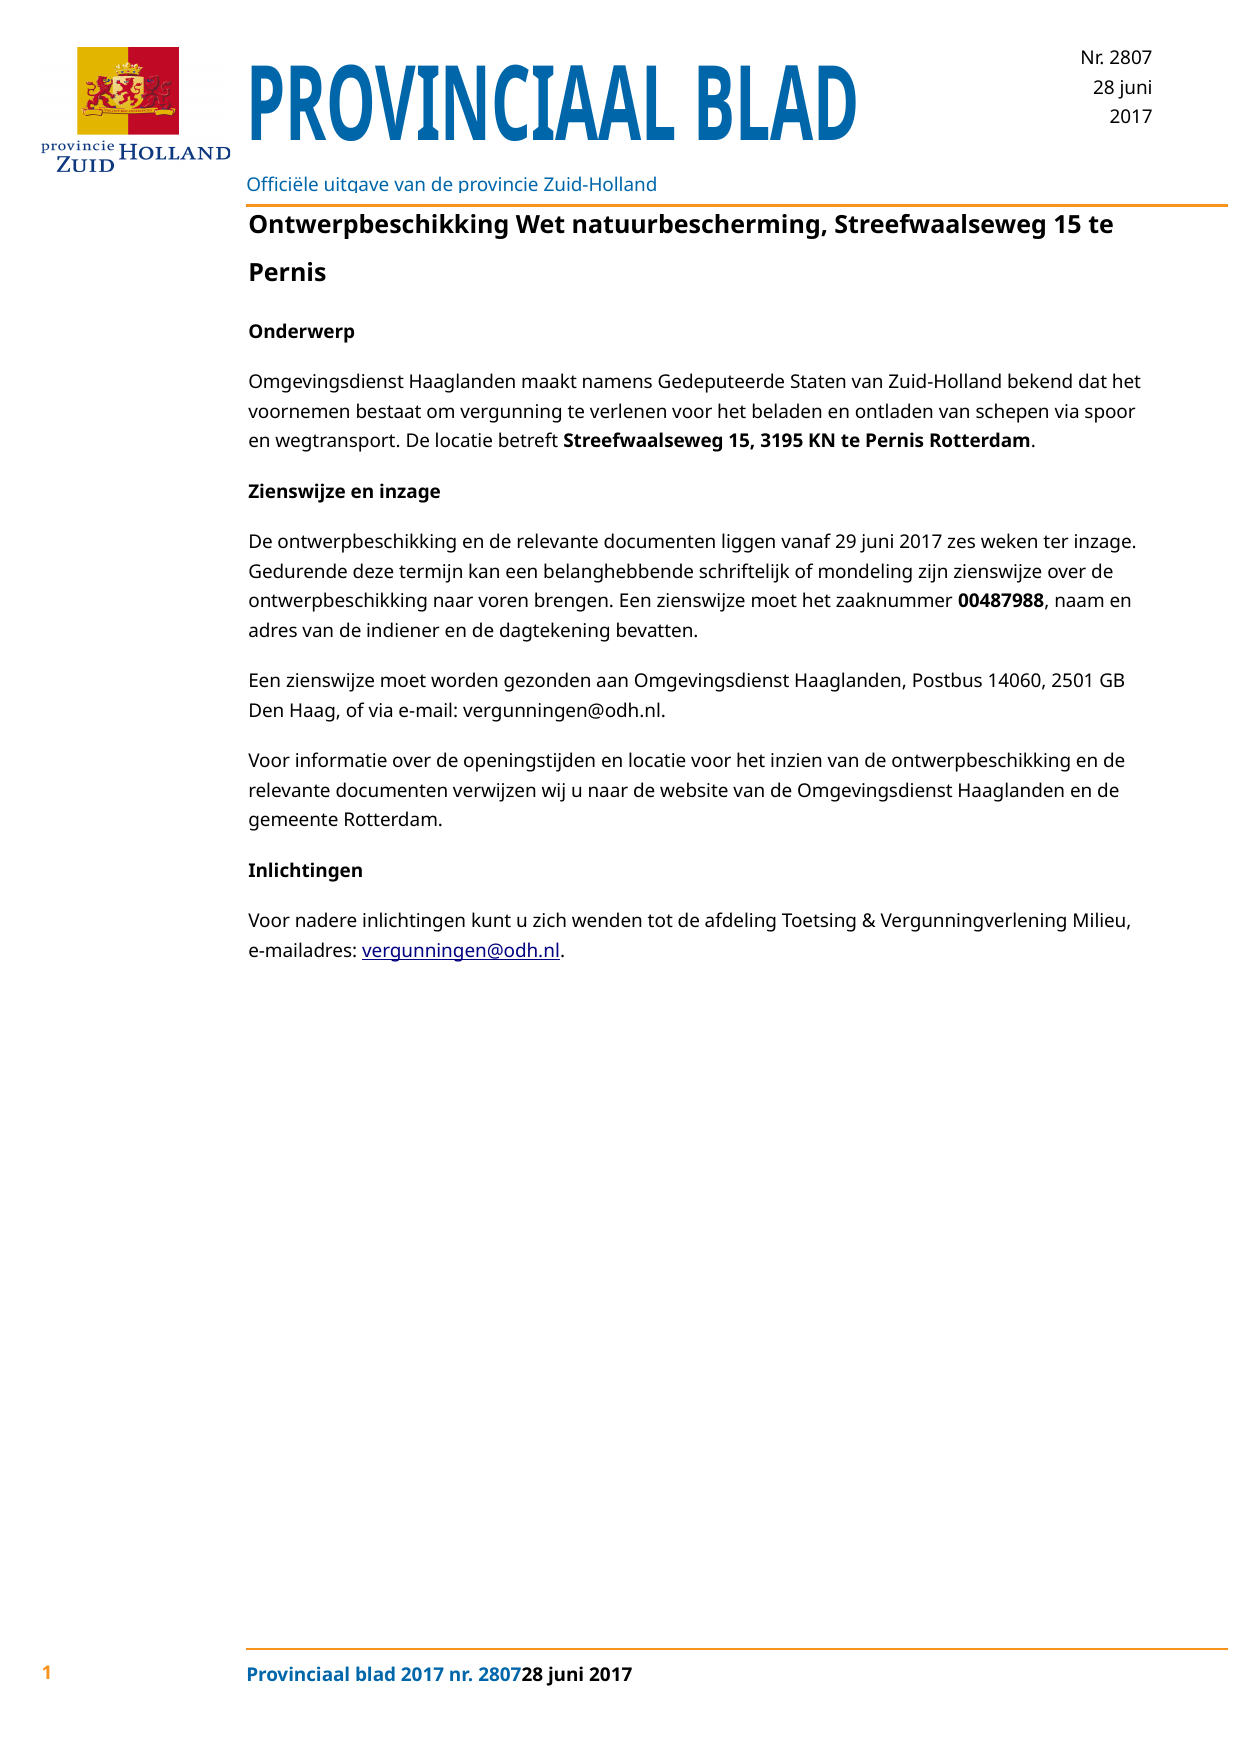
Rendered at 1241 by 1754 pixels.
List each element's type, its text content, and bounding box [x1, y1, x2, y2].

text Omgevingsdienst Haaglanden maakt namens Gedeputeerde Staten van Zuid-Holland bekend dat het voornemen bestaat om vergunning te verlenen voor het beladen en ontladen van schepen via spoor en wegtransport. De locatie betreft Streefwaalseweg 15, 3195 KN te Pernis Rotterdam. [248, 368, 1152, 453]
text Ontwerpbeschikking Wet natuurbescherming, Streefwaalseweg 15 te Pernis [248, 207, 1152, 288]
text Onderwerp [248, 318, 1152, 344]
text Voor informatie over de openingstijden en locatie voor het inzien van de ontwerpbeschikking en de relevante documenten verwijzen wij u naar de website van de Omgevingsdienst Haaglanden en de gemeente Rotterdam. [248, 747, 1152, 832]
text Inlichtingen [248, 857, 1152, 883]
text De ontwerpbeschikking en de relevante documenten liggen vanaf 29 juni 2017 zes weken ter inzage. Gedurende deze termijn kan een belanghebbende schriftelijk of mondeling zijn zienswijze over de ontwerpbeschikking naar voren brengen. Een zienswijze moet het zaaknummer 00487988, naam en adres van de indiener en de dagtekening bevatten. [248, 528, 1152, 643]
text Voor nadere inlichtingen kunt u zich wenden tot de afdeling Toetsing & Vergunningverlening Milieu, e-mailadres: vergunningen@odh.nl. [248, 907, 1152, 963]
picture [41, 47, 231, 172]
text Zienswijze en inzage [248, 478, 1152, 504]
text Een zienswijze moet worden gezonden aan Omgevingsdienst Haaglanden, Postbus 14060, 2501 GB Den Haag, of via e-mail: vergunningen@odh.nl. [248, 667, 1152, 723]
